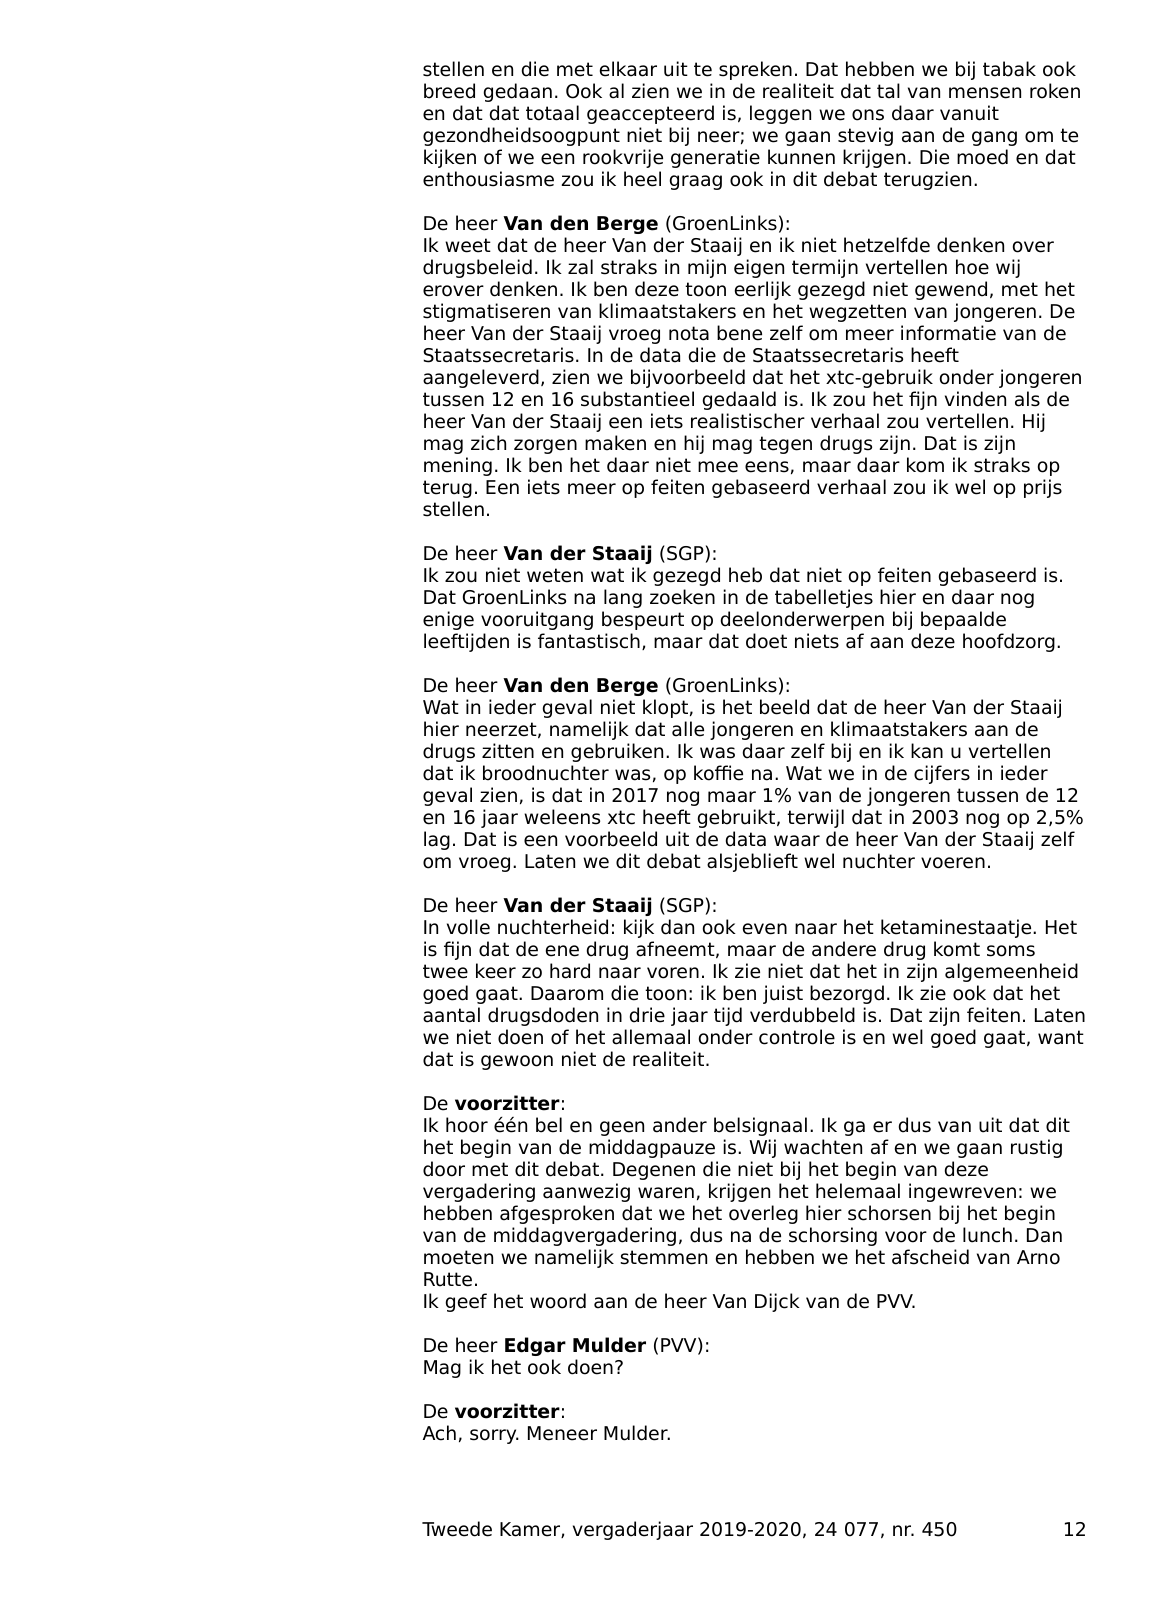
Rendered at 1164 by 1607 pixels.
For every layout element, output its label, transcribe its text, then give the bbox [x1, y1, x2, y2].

text Ik hoor één bel en geen ander belsignaal. Ik ga er dus van uit dat dit het begin van de middagpauze is. Wij wachten af en we gaan rustig door met dit debat. Degenen die niet bij het begin van deze vergadering aanwezig waren, krijgen het helemaal ingewreven: we hebben afgesproken dat we het overleg hier schorsen bij het begin van de middagvergadering, dus na de schorsing voor de lunch. Dan moeten we namelijk stemmen en hebben we het afscheid van Arno Rutte. [422, 1115, 1087, 1291]
text De heer Edgar Mulder (PVV): [422, 1335, 1087, 1357]
text Ik geef het woord aan de heer Van Dijck van de PVV. [422, 1291, 1087, 1313]
text stellen en die met elkaar uit te spreken. Dat hebben we bij tabak ook breed gedaan. Ook al zien we in de realiteit dat tal van mensen roken en dat dat totaal geaccepteerd is, leggen we ons daar vanuit gezondheidsoogpunt niet bij neer; we gaan stevig aan de gang om te kijken of we een rookvrije generatie kunnen krijgen. Die moed en dat enthousiasme zou ik heel graag ook in dit debat terugzien. [422, 59, 1087, 191]
text De heer Van der Staaij (SGP): [422, 543, 1087, 565]
text Ik weet dat de heer Van der Staaij en ik niet hetzelfde denken over drugsbeleid. Ik zal straks in mijn eigen termijn vertellen hoe wij erover denken. Ik ben deze toon eerlijk gezegd niet gewend, met het stigmatiseren van klimaatstakers en het wegzetten van jongeren. De heer Van der Staaij vroeg nota bene zelf om meer informatie van de Staatssecretaris. In de data die de Staatssecretaris heeft aangeleverd, zien we bijvoorbeeld dat het xtc-gebruik onder jongeren tussen 12 en 16 substantieel gedaald is. Ik zou het fijn vinden als de heer Van der Staaij een iets realistischer verhaal zou vertellen. Hij mag zich zorgen maken en hij mag tegen drugs zijn. Dat is zijn mening. Ik ben het daar niet mee eens, maar daar kom ik straks op terug. Een iets meer op feiten gebaseerd verhaal zou ik wel op prijs stellen. [422, 235, 1087, 521]
text Ik zou niet weten wat ik gezegd heb dat niet op feiten gebaseerd is. Dat GroenLinks na lang zoeken in de tabelletjes hier en daar nog enige vooruitgang bespeurt op deelonderwerpen bij bepaalde leeftijden is fantastisch, maar dat doet niets af aan deze hoofdzorg. [422, 565, 1087, 653]
text De heer Van den Berge (GroenLinks): [422, 213, 1087, 235]
text De heer Van der Staaij (SGP): [422, 895, 1087, 917]
text De voorzitter: [422, 1401, 1087, 1423]
text De voorzitter: [422, 1093, 1087, 1115]
text Ach, sorry. Meneer Mulder. [422, 1423, 1087, 1445]
text De heer Van den Berge (GroenLinks): [422, 675, 1087, 697]
text Wat in ieder geval niet klopt, is het beeld dat de heer Van der Staaij hier neerzet, namelijk dat alle jongeren en klimaatstakers aan de drugs zitten en gebruiken. Ik was daar zelf bij en ik kan u vertellen dat ik broodnuchter was, op koffie na. Wat we in de cijfers in ieder geval zien, is dat in 2017 nog maar 1% van de jongeren tussen de 12 en 16 jaar weleens xtc heeft gebruikt, terwijl dat in 2003 nog op 2,5% lag. Dat is een voorbeeld uit de data waar de heer Van der Staaij zelf om vroeg. Laten we dit debat alsjeblieft wel nuchter voeren. [422, 697, 1087, 873]
text Mag ik het ook doen? [422, 1357, 1087, 1379]
text In volle nuchterheid: kijk dan ook even naar het ketaminestaatje. Het is fijn dat de ene drug afneemt, maar de andere drug komt soms twee keer zo hard naar voren. Ik zie niet dat het in zijn algemeenheid goed gaat. Daarom die toon: ik ben juist bezorgd. Ik zie ook dat het aantal drugsdoden in drie jaar tijd verdubbeld is. Dat zijn feiten. Laten we niet doen of het allemaal onder controle is en wel goed gaat, want dat is gewoon niet de realiteit. [422, 917, 1087, 1071]
